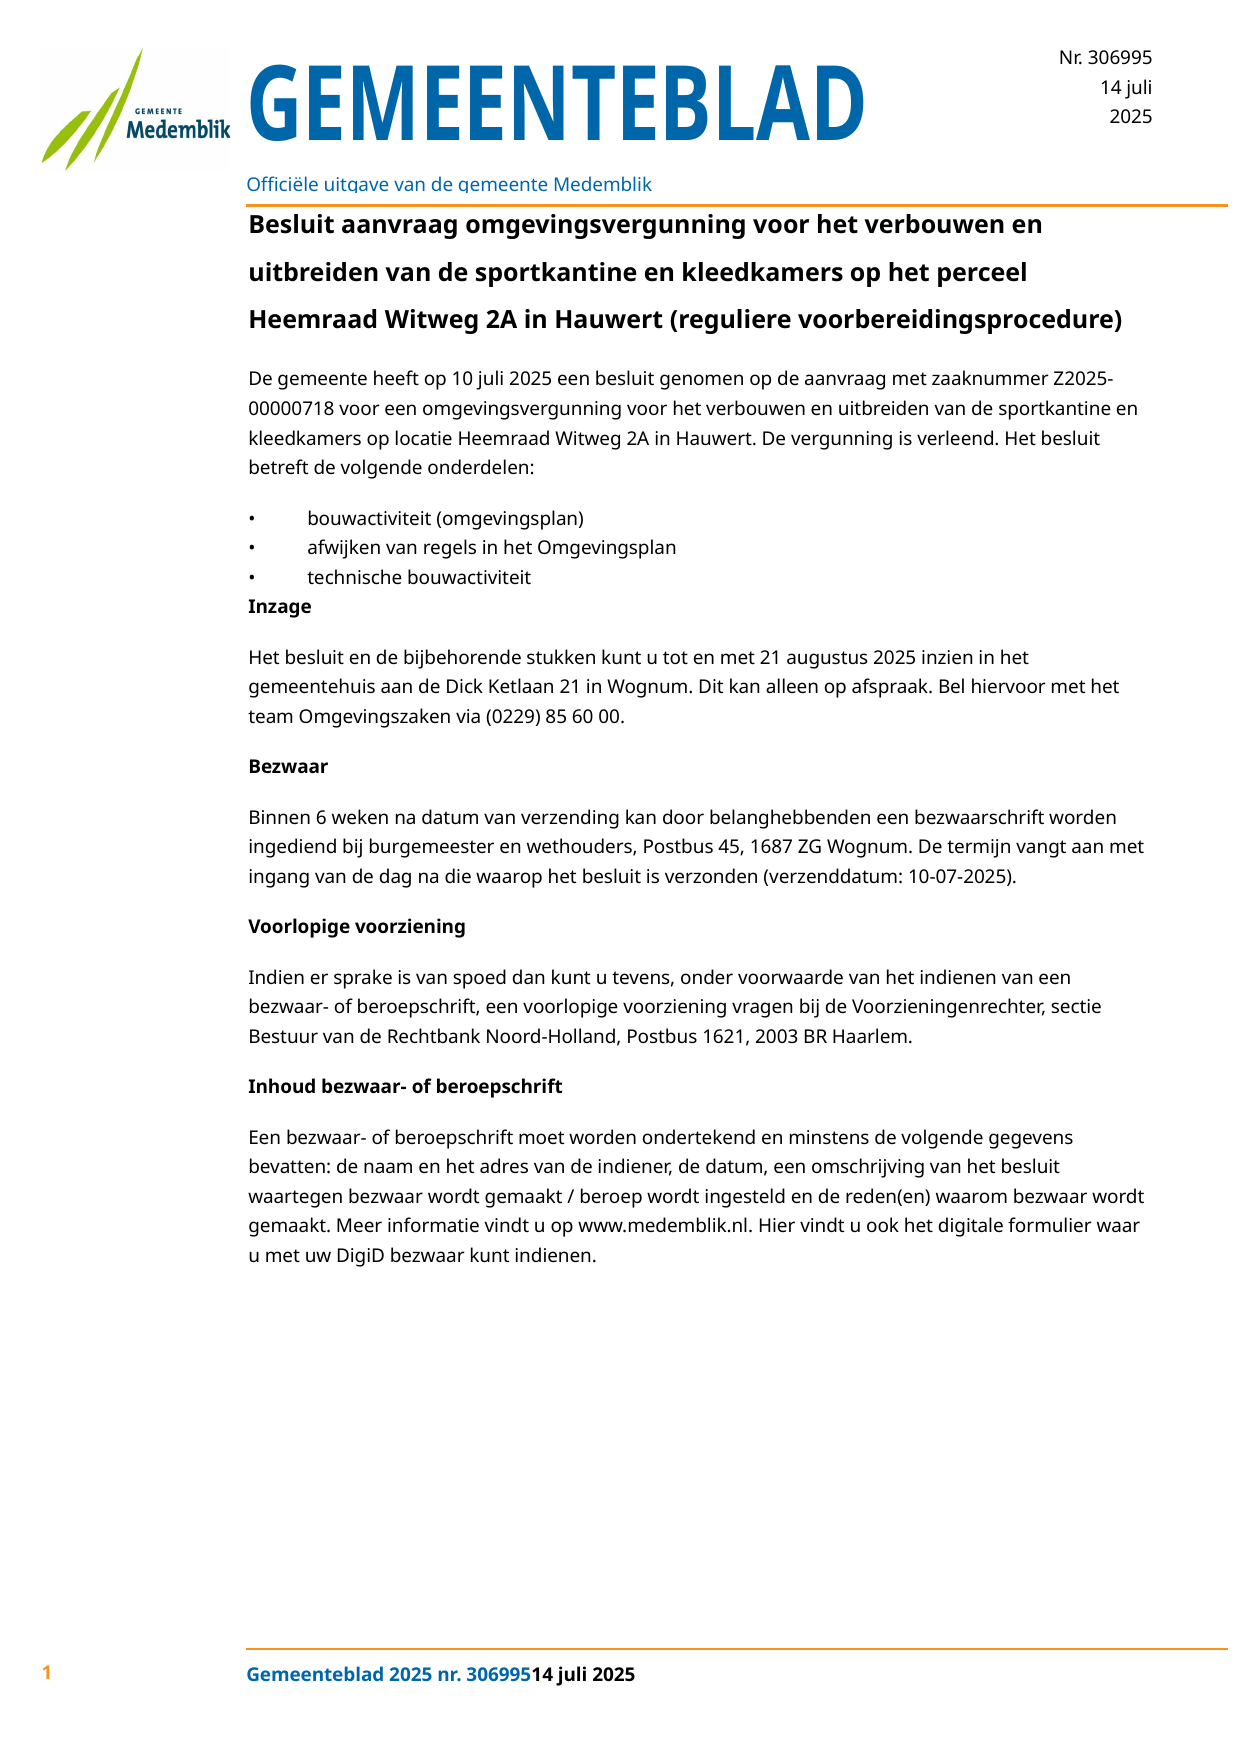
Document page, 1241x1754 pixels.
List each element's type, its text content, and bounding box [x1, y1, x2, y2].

text Inzage [248, 593, 1152, 619]
text Voorlopige voorziening [248, 913, 1152, 939]
text Een bezwaar- of beroepschrift moet worden ondertekend en minstens de volgende gegevens bevatten: de naam en het adres van de indiener, de datum, een omschrijving van het besluit waartegen bezwaar wordt gemaakt / beroep wordt ingesteld en de reden(en) waarom bezwaar wordt gemaakt. Meer informatie vindt u op www.medemblik.nl. Hier vindt u ook het digitale formulier waar u met uw DigiD bezwaar kunt indienen. [248, 1124, 1152, 1268]
text De gemeente heeft op 10 juli 2025 een besluit genomen op de aanvraag met zaaknummer Z2025-00000718 voor een omgevingsvergunning voor het verbouwen en uitbreiden van de sportkantine en kleedkamers op locatie Heemraad Witweg 2A in Hauwert. De vergunning is verleend. Het besluit betreft de volgende onderdelen: [248, 366, 1152, 480]
list bouwactiviteit (omgevingsplan) [248, 505, 1152, 530]
text Besluit aanvraag omgevingsvergunning voor het verbouwen en uitbreiden van de sportkantine en kleedkamers op het perceel Heemraad Witweg 2A in Hauwert (reguliere voorbereidingsprocedure) [248, 207, 1152, 336]
list technische bouwactiviteit [248, 564, 1152, 589]
text Indien er sprake is van spoed dan kunt u tevens, onder voorwaarde van het indienen van een bezwaar- of beroepschrift, een voorlopige voorziening vragen bij de Voorzieningenrechter, sectie Bestuur van de Rechtbank Noord-Holland, Postbus 1621, 2003 BR Haarlem. [248, 964, 1152, 1049]
picture [41, 47, 231, 172]
text Bezwaar [248, 753, 1152, 779]
list afwijken van regels in het Omgevingsplan [248, 534, 1152, 560]
text Binnen 6 weken na datum van verzending kan door belanghebbenden een bezwaarschrift worden ingediend bij burgemeester en wethouders, Postbus 45, 1687 ZG Wognum. De termijn vangt aan met ingang van de dag na die waarop het besluit is verzonden (verzenddatum: 10-07-2025). [248, 804, 1152, 889]
text Het besluit en de bijbehorende stukken kunt u tot en met 21 augustus 2025 inzien in het gemeentehuis aan de Dick Ketlaan 21 in Wognum. Dit kan alleen op afspraak. Bel hiervoor met het team Omgevingszaken via (0229) 85 60 00. [248, 644, 1152, 729]
text Inhoud bezwaar- of beroepschrift [248, 1073, 1152, 1099]
